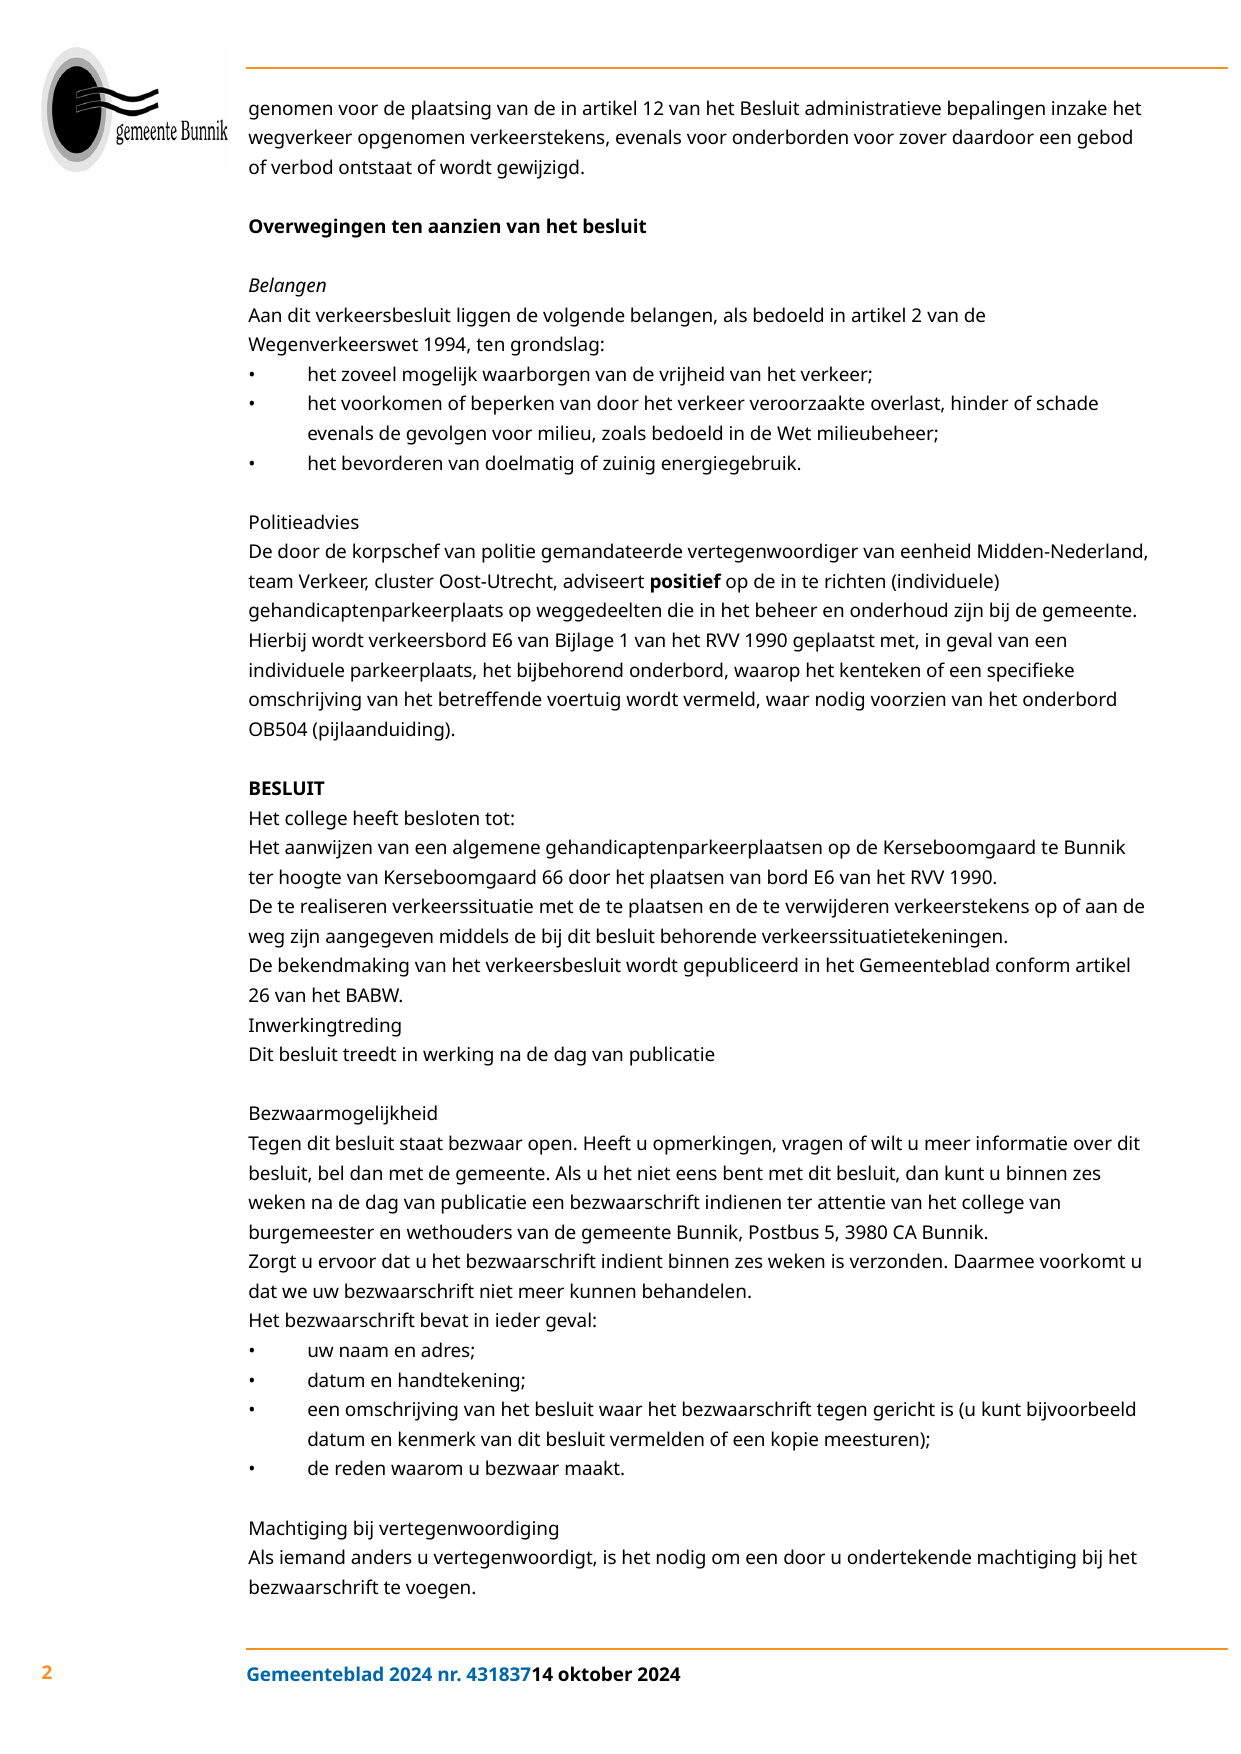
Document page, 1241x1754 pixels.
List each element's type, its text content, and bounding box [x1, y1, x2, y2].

text Bezwaarmogelijkheid [248, 1101, 1152, 1126]
text Hierbij wordt verkeersbord E6 van Bijlage 1 van het RVV 1990 geplaatst met, in geval van een individuele parkeerplaats, het bijbehorend onderbord, waarop het kenteken of een specifieke omschrijving van het betreffende voertuig wordt vermeld, waar nodig voorzien van het onderbord OB504 (pijlaanduiding). [248, 627, 1152, 742]
text Het bezwaarschrift bevat in ieder geval: [248, 1308, 1152, 1333]
text De bekendmaking van het verkeersbesluit wordt gepubliceerd in het Gemeenteblad conform artikel 26 van het BABW. [248, 953, 1152, 1008]
picture [41, 47, 231, 172]
text De te realiseren verkeerssituatie met de te plaatsen en de te verwijderen verkeerstekens op of aan de weg zijn aangegeven middels de bij dit besluit behorende verkeerssituatietekeningen. [248, 893, 1152, 949]
text De door de korpschef van politie gemandateerde vertegenwoordiger van eenheid Midden-Nederland, team Verkeer, cluster Oost-Utrecht, adviseert positief op de in te richten (individuele) gehandicaptenparkeerplaats op weggedeelten die in het beheer en onderhoud zijn bij de gemeente. [248, 538, 1152, 623]
text Inwerkingtreding [248, 1012, 1152, 1038]
text Machtiging bij vertegenwoordiging [248, 1515, 1152, 1541]
list het voorkomen of beperken van door het verkeer veroorzaakte overlast, hinder of schade evenals de gevolgen voor milieu, zoals bedoeld in de Wet milieubeheer; [248, 391, 1152, 446]
list het zoveel mogelijk waarborgen van de vrijheid van het verkeer; [248, 361, 1152, 387]
text Als iemand anders u vertegenwoordigt, is het nodig om een door u ondertekende machtiging bij het bezwaarschrift te voegen. [248, 1544, 1152, 1600]
list datum en handtekening; [248, 1367, 1152, 1393]
list een omschrijving van het besluit waar het bezwaarschrift tegen gericht is (u kunt bijvoorbeeld datum en kenmerk van dit besluit vermelden of een kopie meesturen); [248, 1396, 1152, 1452]
text Tegen dit besluit staat bezwaar open. Heeft u opmerkingen, vragen of wilt u meer informatie over dit besluit, bel dan met de gemeente. Als u het niet eens bent met dit besluit, dan kunt u binnen zes weken na de dag van publicatie een bezwaarschrift indienen ter attentie van het college van burgemeester en wethouders van de gemeente Bunnik, Postbus 5, 3980 CA Bunnik. [248, 1130, 1152, 1245]
text Het college heeft besloten tot: [248, 805, 1152, 831]
list het bevorderen van doelmatig of zuinig energiegebruik. [248, 450, 1152, 476]
text Zorgt u ervoor dat u het bezwaarschrift indient binnen zes weken is verzonden. Daarmee voorkomt u dat we uw bezwaarschrift niet meer kunnen behandelen. [248, 1248, 1152, 1304]
text Aan dit verkeersbesluit liggen de volgende belangen, als bedoeld in artikel 2 van de Wegenverkeerswet 1994, ten grondslag: [248, 302, 1152, 357]
list de reden waarom u bezwaar maakt. [248, 1456, 1152, 1481]
list uw naam en adres; [248, 1337, 1152, 1363]
text Politieadvies [248, 509, 1152, 535]
text genomen voor de plaatsing van de in artikel 12 van het Besluit administratieve bepalingen inzake het wegverkeer opgenomen verkeerstekens, evenals voor onderborden voor zover daardoor een gebod of verbod ontstaat of wordt gewijzigd. [248, 95, 1152, 180]
text Dit besluit treedt in werking na de dag van publicatie [248, 1041, 1152, 1067]
text Het aanwijzen van een algemene gehandicaptenparkeerplaatsen op de Kerseboomgaard te Bunnik ter hoogte van Kerseboomgaard 66 door het plaatsen van bord E6 van het RVV 1990. [248, 834, 1152, 890]
text Belangen [248, 272, 1152, 298]
text Overwegingen ten aanzien van het besluit [248, 213, 1152, 239]
text BESLUIT [248, 775, 1152, 801]
